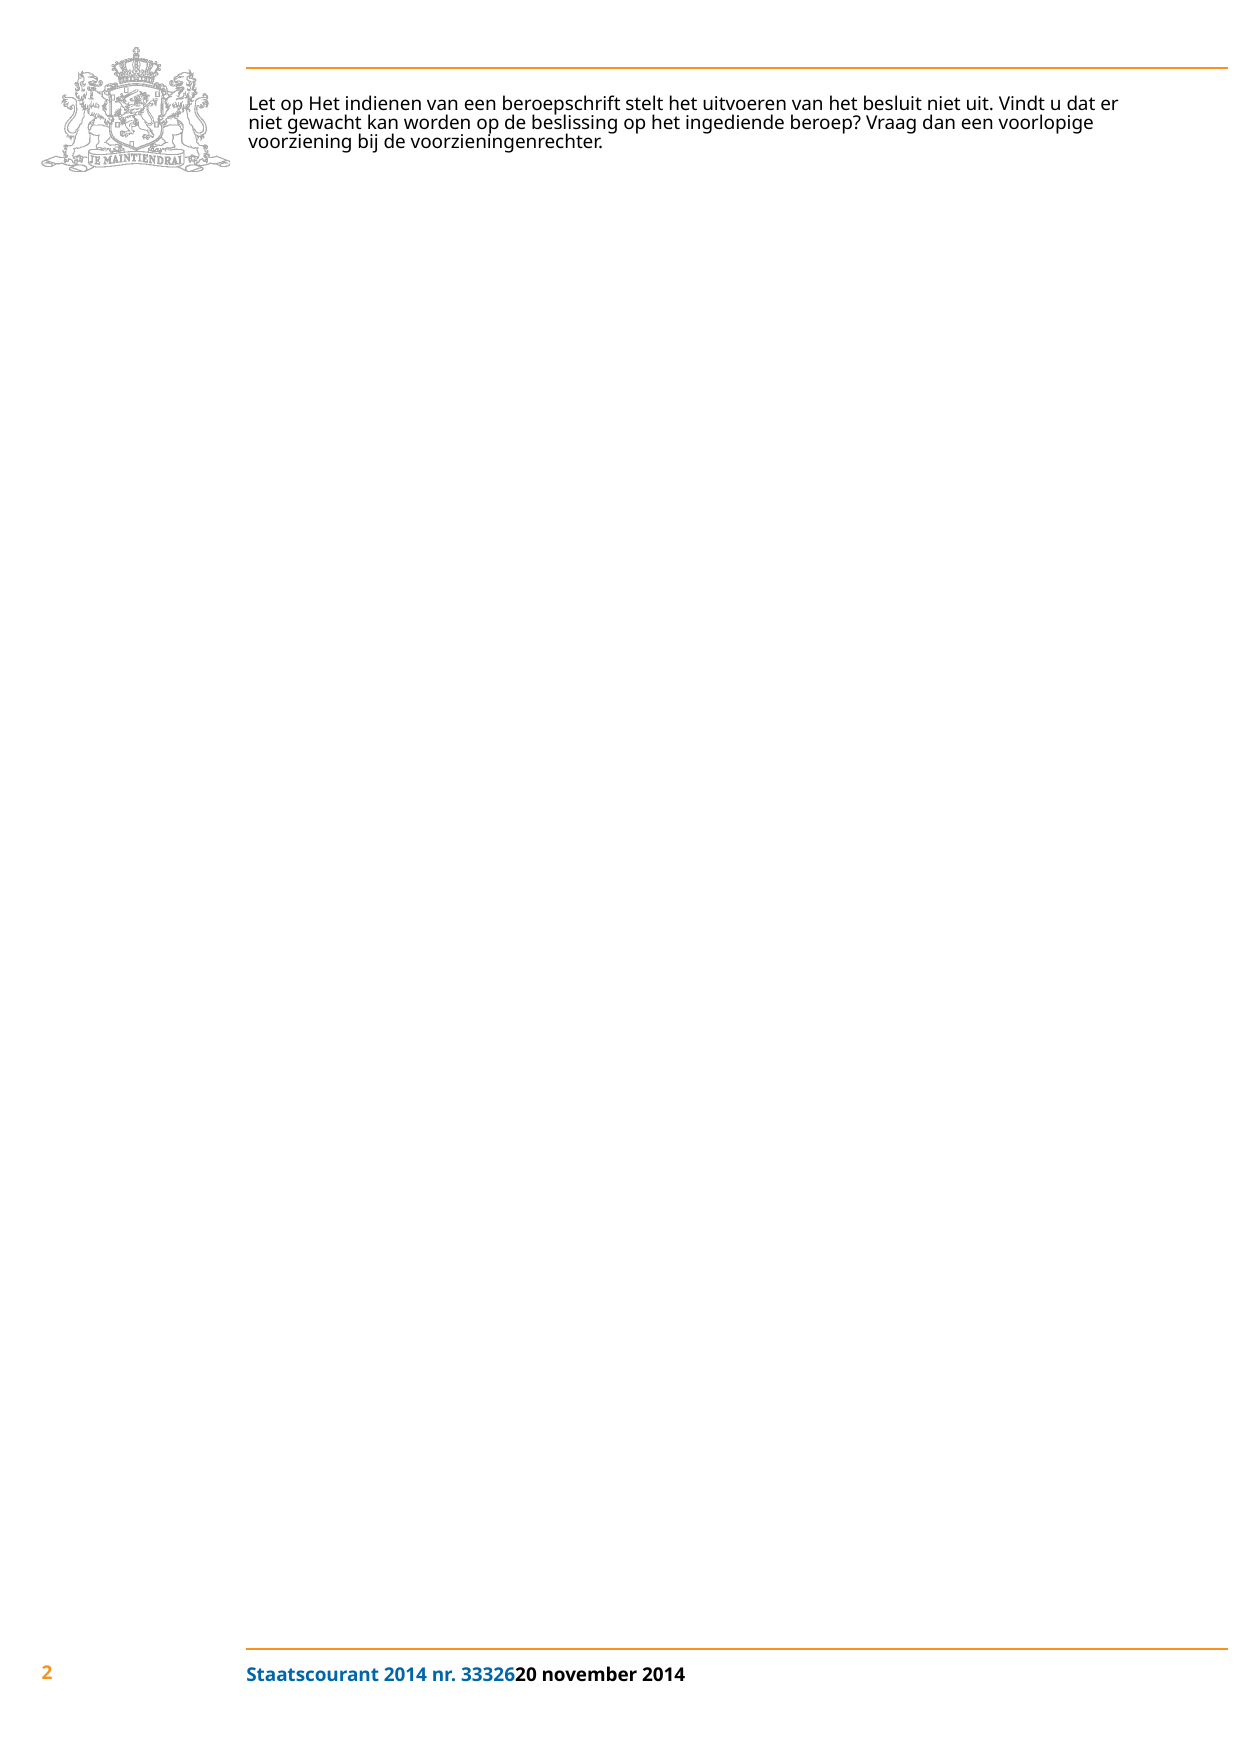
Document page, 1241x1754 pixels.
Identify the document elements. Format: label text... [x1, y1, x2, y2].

text Let op Het indienen van een beroepschrift stelt het uitvoeren van het besluit niet uit. Vindt u dat er niet gewacht kan worden op de beslissing op het ingediende beroep? Vraag dan een voorlopige voorziening bij de voorzieningenrechter. [248, 95, 1152, 153]
picture [41, 47, 231, 172]
